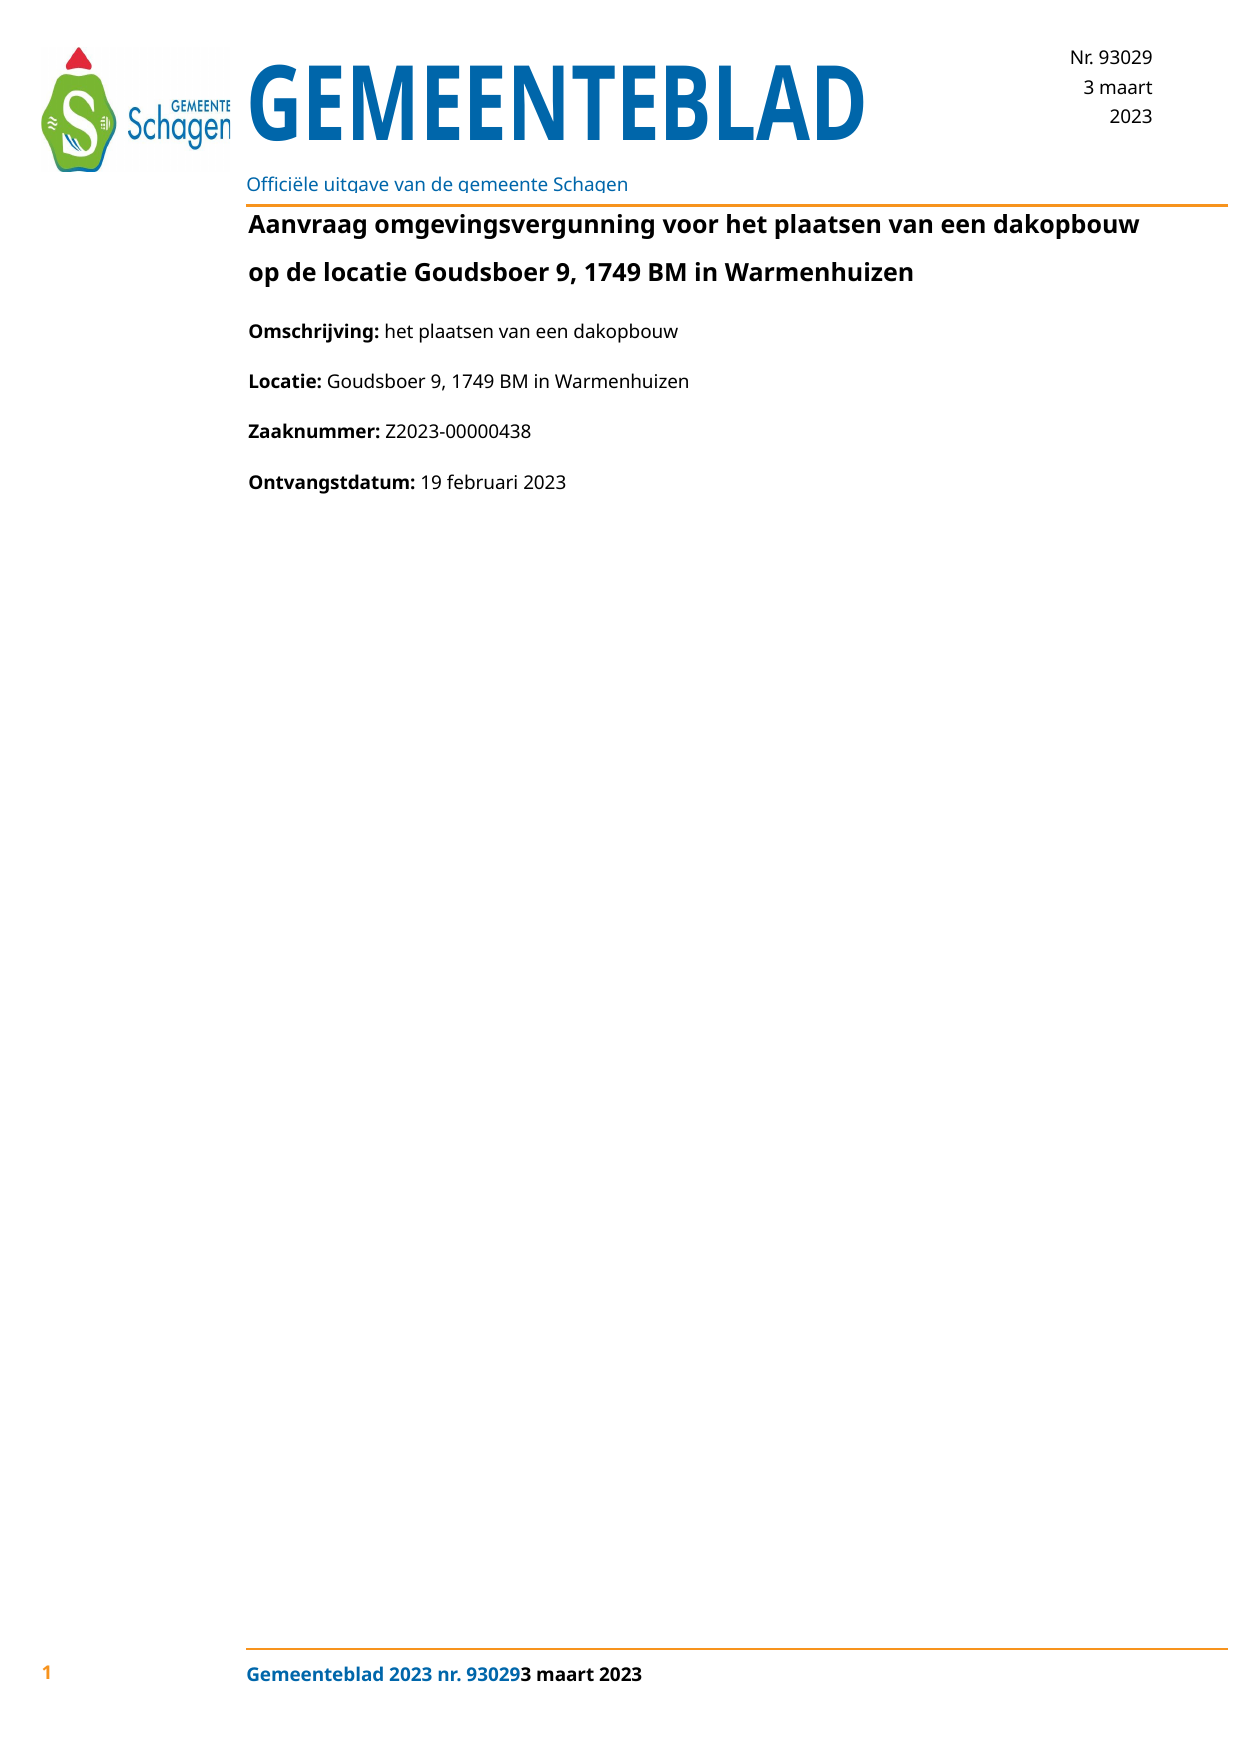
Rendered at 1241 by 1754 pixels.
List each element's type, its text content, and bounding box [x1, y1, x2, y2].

text Ontvangstdatum: 19 februari 2023 [248, 469, 1152, 495]
text Omschrijving: het plaatsen van een dakopbouw [248, 318, 1152, 344]
picture [41, 47, 231, 172]
text Locatie: Goudsboer 9, 1749 BM in Warmenhuizen [248, 368, 1152, 394]
text Zaaknummer: Z2023-00000438 [248, 419, 1152, 444]
text Aanvraag omgevingsvergunning voor het plaatsen van een dakopbouw op de locatie Goudsboer 9, 1749 BM in Warmenhuizen [248, 207, 1152, 288]
